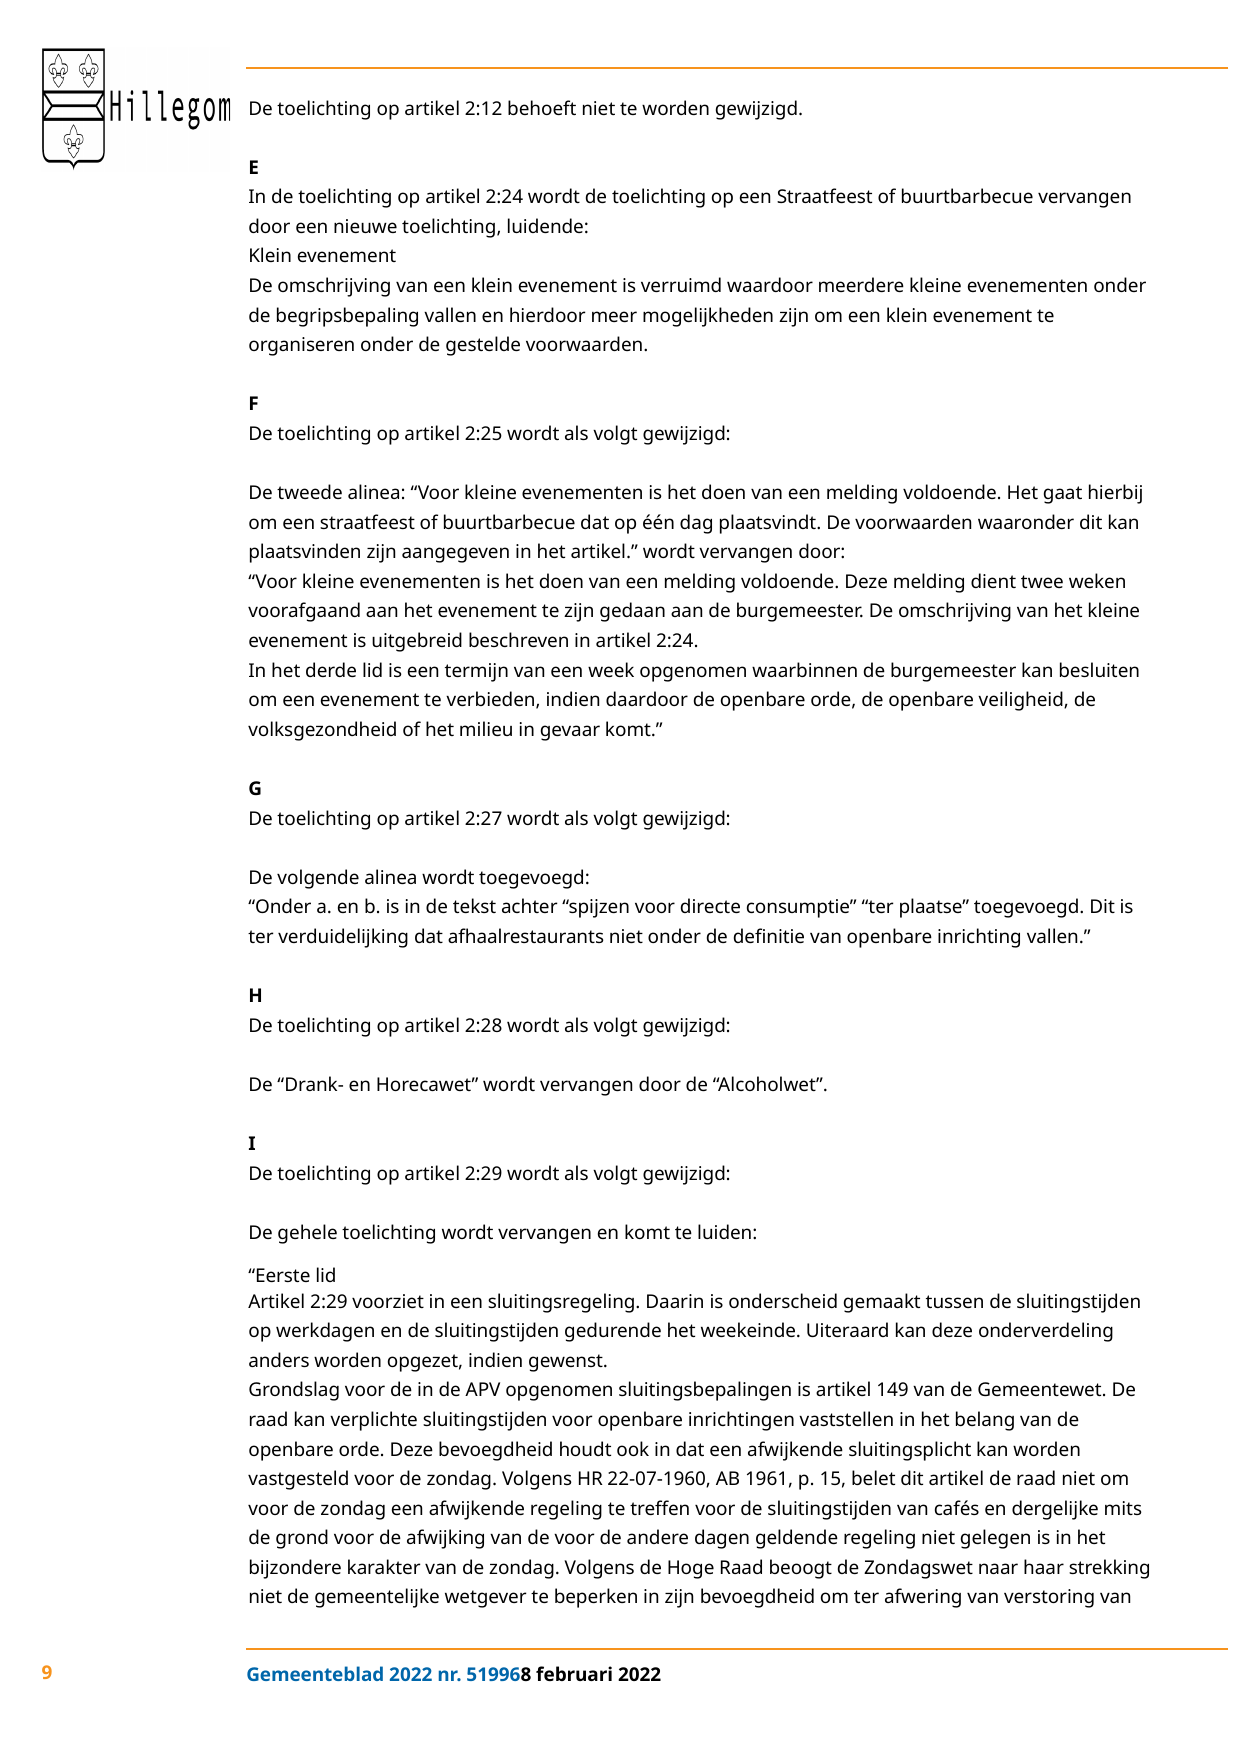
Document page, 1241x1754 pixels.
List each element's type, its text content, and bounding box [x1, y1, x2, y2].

text De volgende alinea wordt toegevoegd: [248, 864, 1152, 890]
text “Voor kleine evenementen is het doen van een melding voldoende. Deze melding dient twee weken voorafgaand aan het evenement te zijn gedaan aan de burgemeester. De omschrijving van het kleine evenement is uitgebreid beschreven in artikel 2:24. [248, 568, 1152, 653]
text De toelichting op artikel 2:25 wordt als volgt gewijzigd: [248, 420, 1152, 446]
text De toelichting op artikel 2:27 wordt als volgt gewijzigd: [248, 805, 1152, 831]
text “Onder a. en b. is in de tekst achter “spijzen voor directe consumptie” “ter plaatse” toegevoegd. Dit is ter verduidelijking dat afhaalrestaurants niet onder de definitie van openbare inrichting vallen.” [248, 893, 1152, 949]
text Grondslag voor de in de APV opgenomen sluitingsbepalingen is artikel 149 van de Gemeentewet. De raad kan verplichte sluitingstijden voor openbare inrichtingen vaststellen in het belang van de openbare orde. Deze bevoegdheid houdt ook in dat een afwijkende sluitingsplicht kan worden vastgesteld voor de zondag. Volgens HR 22-07-1960, AB 1961, p. 15, belet dit artikel de raad niet om voor de zondag een afwijkende regeling te treffen voor de sluitingstijden van cafés en dergelijke mits de grond voor de afwijking van de voor de andere dagen geldende regeling niet gelegen is in het bijzondere karakter van de zondag. Volgens de Hoge Raad beoogt de Zondagswet naar haar strekking niet de gemeentelijke wetgever te beperken in zijn bevoegdheid om ter afwering van verstoring van [248, 1377, 1152, 1609]
picture [41, 47, 231, 172]
text De gehele toelichting wordt vervangen en komt te luiden: [248, 1219, 1152, 1245]
text Klein evenement [248, 243, 1152, 268]
text De tweede alinea: “Voor kleine evenementen is het doen van een melding voldoende. Het gaat hierbij om een straatfeest of buurtbarbecue dat op één dag plaatsvindt. De voorwaarden waaronder dit kan plaatsvinden zijn aangegeven in het artikel.” wordt vervangen door: [248, 479, 1152, 564]
text De toelichting op artikel 2:29 wordt als volgt gewijzigd: [248, 1160, 1152, 1186]
text F [248, 391, 1152, 416]
text G [248, 775, 1152, 801]
text In het derde lid is een termijn van een week opgenomen waarbinnen de burgemeester kan besluiten om een evenement te verbieden, indien daardoor de openbare orde, de openbare veiligheid, de volksgezondheid of het milieu in gevaar komt.” [248, 657, 1152, 742]
text De toelichting op artikel 2:28 wordt als volgt gewijzigd: [248, 1012, 1152, 1038]
text De “Drank- en Horecawet” wordt vervangen door de “Alcoholwet”. [248, 1071, 1152, 1097]
text De omschrijving van een klein evenement is verruimd waardoor meerdere kleine evenementen onder de begripsbepaling vallen en hierdoor meer mogelijkheden zijn om een klein evenement te organiseren onder de gestelde voorwaarden. [248, 272, 1152, 357]
text H [248, 982, 1152, 1008]
text De toelichting op artikel 2:12 behoeft niet te worden gewijzigd. [248, 95, 1152, 121]
text I [248, 1130, 1152, 1156]
text In de toelichting op artikel 2:24 wordt de toelichting op een Straatfeest of buurtbarbecue vervangen door een nieuwe toelichting, luidende: [248, 183, 1152, 239]
text Artikel 2:29 voorziet in een sluitingsregeling. Daarin is onderscheid gemaakt tussen de sluitingstijden op werkdagen en de sluitingstijden gedurende het weekeinde. Uiteraard kan deze onderverdeling anders worden opgezet, indien gewenst. [248, 1288, 1152, 1373]
text “Eerste lid [248, 1262, 1152, 1288]
text E [248, 154, 1152, 180]
